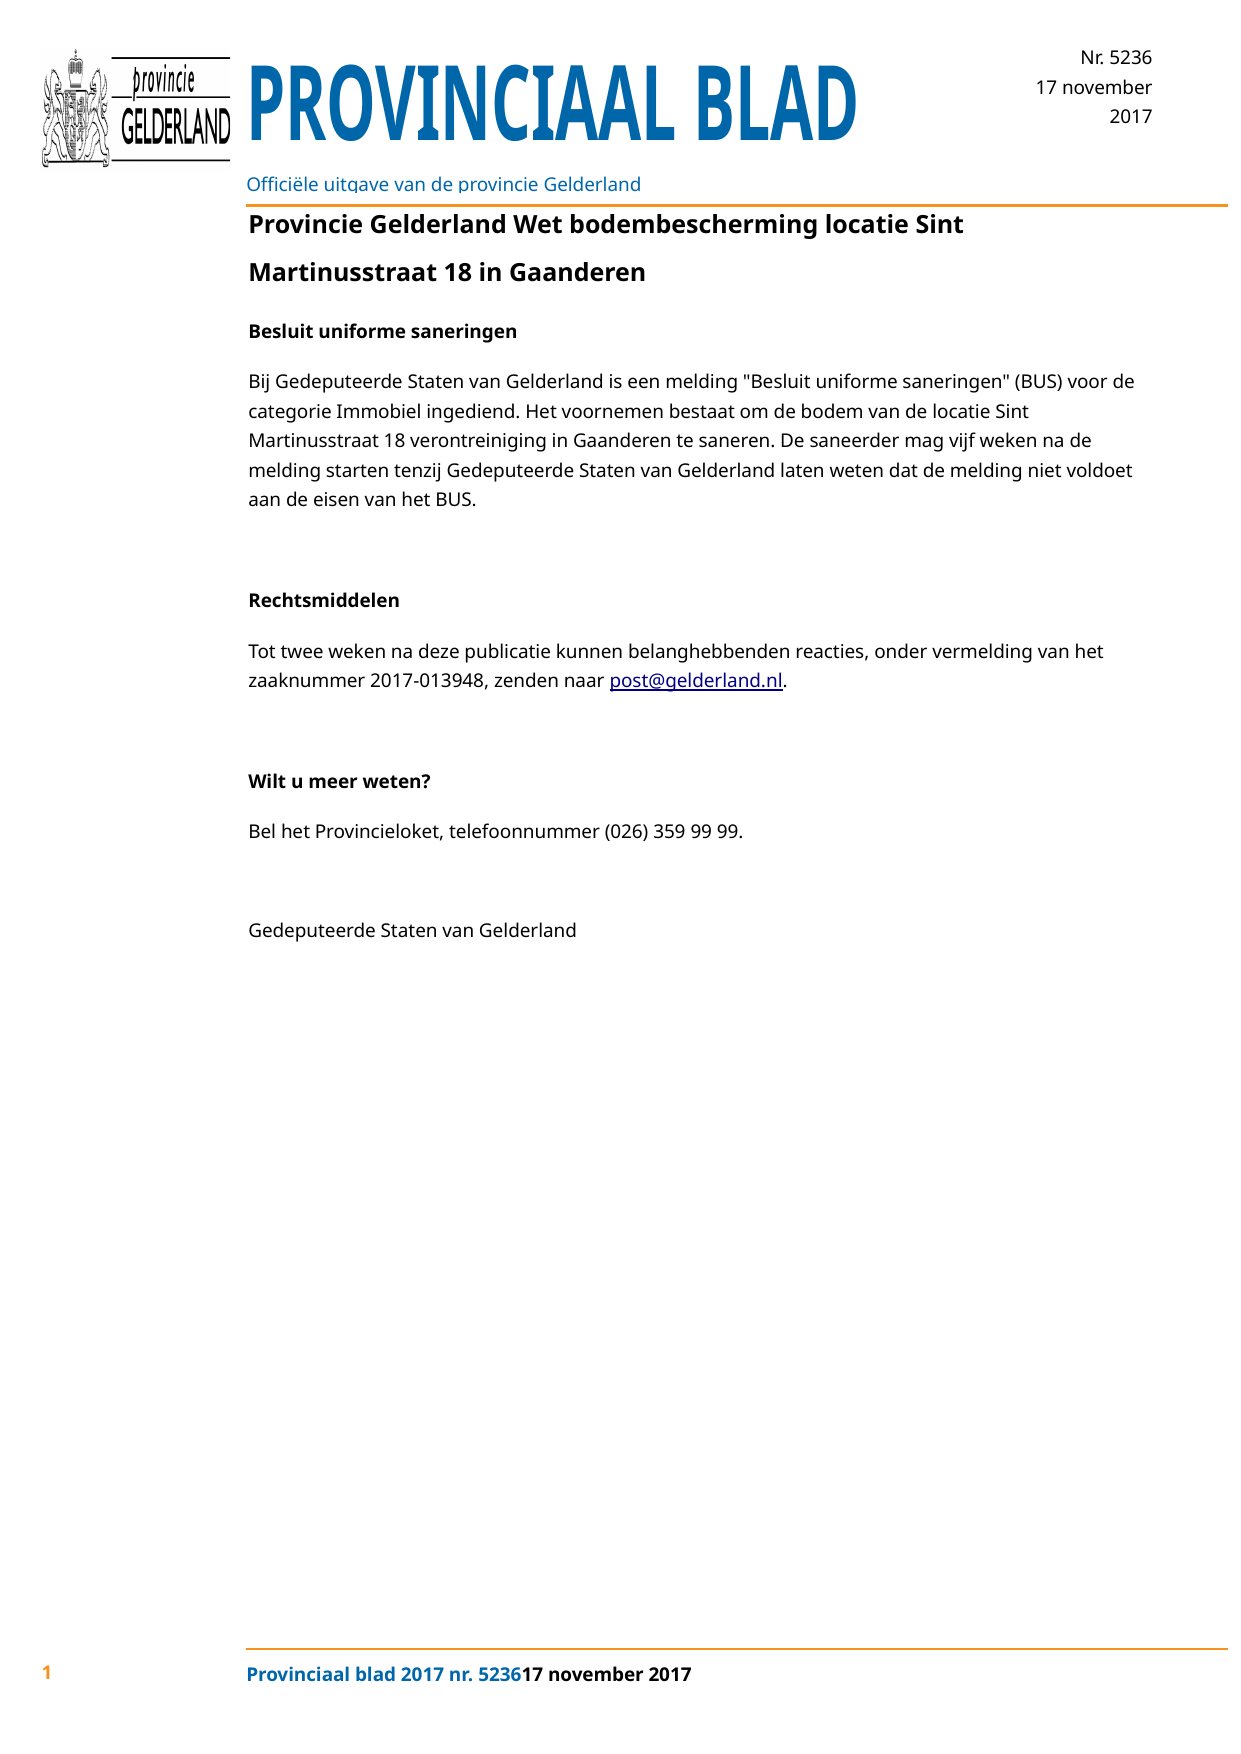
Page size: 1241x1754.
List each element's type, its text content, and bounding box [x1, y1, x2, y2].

text Provincie Gelderland Wet bodembescherming locatie Sint Martinusstraat 18 in Gaanderen [248, 207, 1152, 288]
text Bij Gedeputeerde Staten van Gelderland is een melding "Besluit uniforme saneringen" (BUS) voor de categorie Immobiel ingediend. Het voornemen bestaat om de bodem van de locatie Sint Martinusstraat 18 verontreiniging in Gaanderen te saneren. De saneerder mag vijf weken na de melding starten tenzij Gedeputeerde Staten van Gelderland laten weten dat de melding niet voldoet aan de eisen van het BUS. [248, 368, 1152, 512]
text Gedeputeerde Staten van Gelderland [248, 917, 1152, 943]
text Tot twee weken na deze publicatie kunnen belanghebbenden reacties, onder vermelding van het zaaknummer 2017-013948, zenden naar post@gelderland.nl. [248, 638, 1152, 693]
text Bel het Provincieloket, telefoonnummer (026) 359 99 99. [248, 819, 1152, 844]
text Rechtsmiddelen [248, 587, 1152, 613]
text Wilt u meer weten? [248, 768, 1152, 794]
picture [41, 47, 231, 172]
text Besluit uniforme saneringen [248, 318, 1152, 344]
